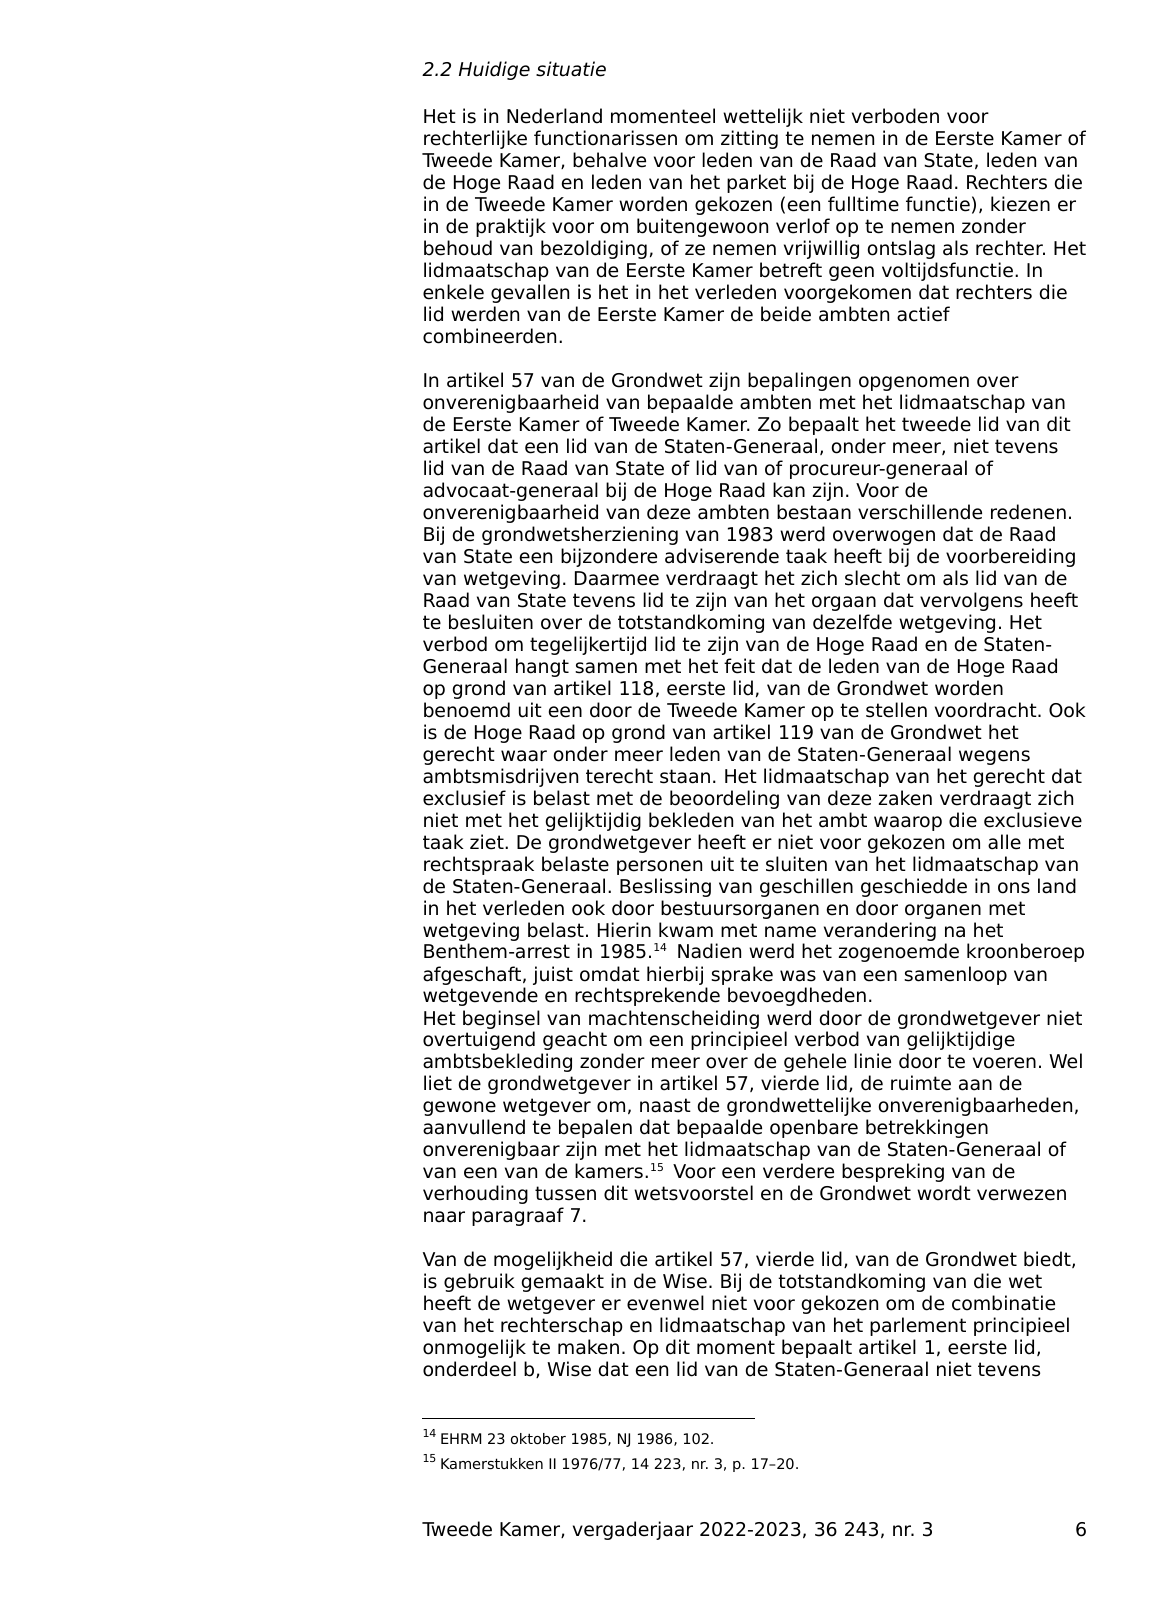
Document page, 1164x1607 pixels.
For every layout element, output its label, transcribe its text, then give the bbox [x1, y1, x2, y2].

text Van de mogelijkheid die artikel 57, vierde lid, van de Grondwet biedt, is gebruik gemaakt in de Wise. Bij de totstandkoming van die wet heeft de wetgever er evenwel niet voor gekozen om de combinatie van het rechterschap en lidmaatschap van het parlement principieel onmogelijk te maken. Op dit moment bepaalt artikel 1, eerste lid, onderdeel b, Wise dat een lid van de Staten-Generaal niet tevens [422, 1249, 1087, 1381]
text In artikel 57 van de Grondwet zijn bepalingen opgenomen over onverenigbaarheid van bepaalde ambten met het lidmaatschap van de Eerste Kamer of Tweede Kamer. Zo bepaalt het tweede lid van dit artikel dat een lid van de Staten-Generaal, onder meer, niet tevens lid van de Raad van State of lid van of procureur-generaal of advocaat-generaal bij de Hoge Raad kan zijn. Voor de onverenigbaarheid van deze ambten bestaan verschillende redenen. Bij de grondwetsherziening van 1983 werd overwogen dat de Raad van State een bijzondere adviserende taak heeft bij de voorbereiding van wetgeving. Daarmee verdraagt het zich slecht om als lid van de Raad van State tevens lid te zijn van het orgaan dat vervolgens heeft te besluiten over de totstandkoming van dezelfde wetgeving. Het verbod om tegelijkertijd lid te zijn van de Hoge Raad en de Staten-Generaal hangt samen met het feit dat de leden van de Hoge Raad op grond van artikel 118, eerste lid, van de Grondwet worden benoemd uit een door de Tweede Kamer op te stellen voordracht. Ook is de Hoge Raad op grond van artikel 119 van de Grondwet het gerecht waar onder meer leden van de Staten-Generaal wegens ambtsmisdrijven terecht staan. Het lidmaatschap van het gerecht dat exclusief is belast met de beoordeling van deze zaken verdraagt zich niet met het gelijktijdig bekleden van het ambt waarop die exclusieve taak ziet. De grondwetgever heeft er niet voor gekozen om alle met rechtspraak belaste personen uit te sluiten van het lidmaatschap van de Staten-Generaal. Beslissing van geschillen geschiedde in ons land in het verleden ook door bestuursorganen en door organen met wetgeving belast. Hierin kwam met name verandering na het Benthem-arrest in 1985. Nadien werd het zogenoemde kroonberoep afgeschaft, juist omdat hierbij sprake was van een samenloop van wetgevende en rechtsprekende bevoegdheden. [422, 370, 1087, 1007]
text Het beginsel van machtenscheiding werd door de grondwetgever niet overtuigend geacht om een principieel verbod van gelijktijdige ambtsbekleding zonder meer over de gehele linie door te voeren. Wel liet de grondwetgever in artikel 57, vierde lid, de ruimte aan de gewone wetgever om, naast de grondwettelijke onverenigbaarheden, aanvullend te bepalen dat bepaalde openbare betrekkingen onverenigbaar zijn met het lidmaatschap van de Staten-Generaal of van een van de kamers. Voor een verdere bespreking van de verhouding tussen dit wetsvoorstel en de Grondwet wordt verwezen naar paragraaf 7. [422, 1007, 1087, 1227]
text EHRM 23 oktober 1985, NJ 1986, 102. [422, 1427, 1087, 1449]
text Het is in Nederland momenteel wettelijk niet verboden voor rechterlijke functionarissen om zitting te nemen in de Eerste Kamer of Tweede Kamer, behalve voor leden van de Raad van State, leden van de Hoge Raad en leden van het parket bij de Hoge Raad. Rechters die in de Tweede Kamer worden gekozen (een fulltime functie), kiezen er in de praktijk voor om buitengewoon verlof op te nemen zonder behoud van bezoldiging, of ze nemen vrijwillig ontslag als rechter. Het lidmaatschap van de Eerste Kamer betreft geen voltijdsfunctie. In enkele gevallen is het in het verleden voorgekomen dat rechters die lid werden van de Eerste Kamer de beide ambten actief combineerden. [422, 106, 1087, 348]
text Kamerstukken II 1976/77, 14 223, nr. 3, p. 17–20. [422, 1452, 1087, 1474]
subtitle 2.2 Huidige situatie [422, 59, 1087, 81]
